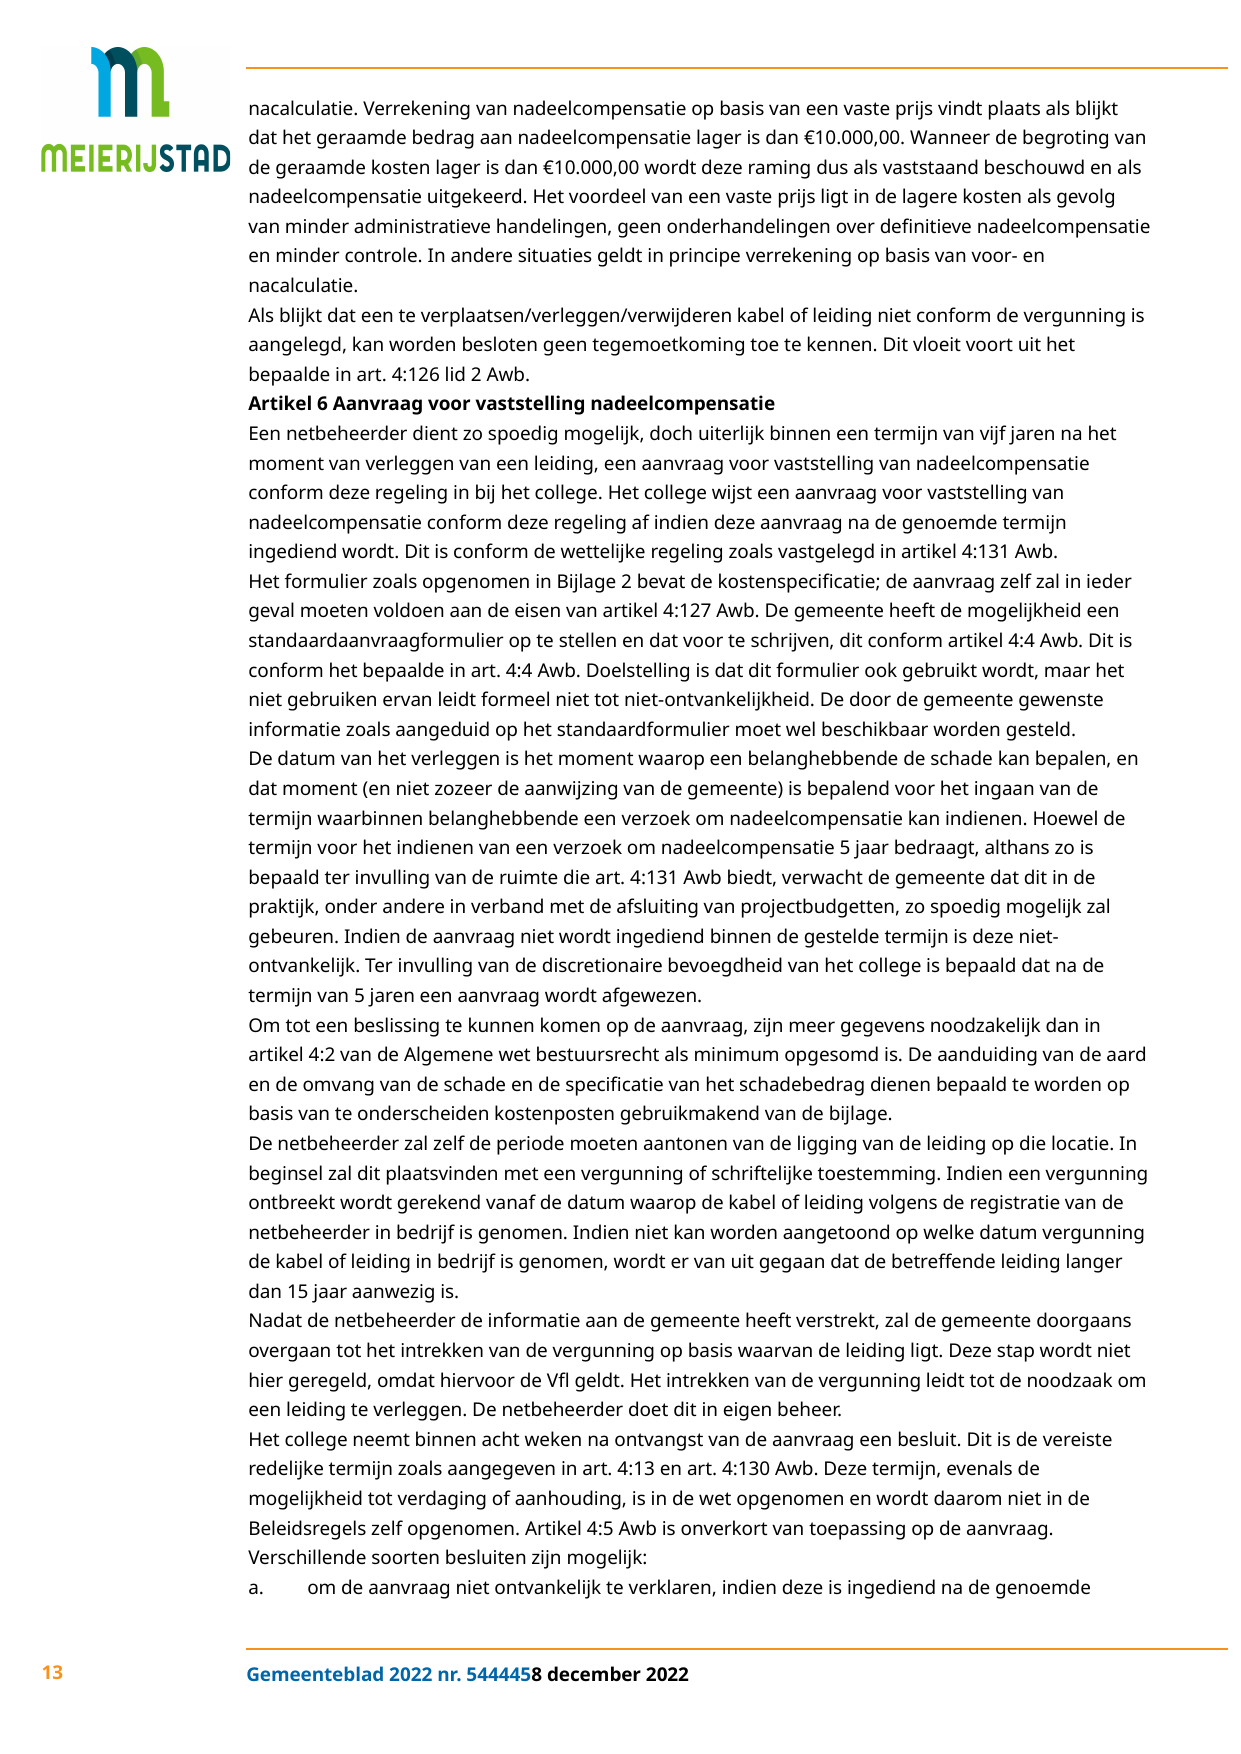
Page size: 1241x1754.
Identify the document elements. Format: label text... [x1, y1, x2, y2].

text Om tot een beslissing te kunnen komen op de aanvraag, zijn meer gegevens noodzakelijk dan in artikel 4:2 van de Algemene wet bestuursrecht als minimum opgesomd is. De aanduiding van de aard en de omvang van de schade en de specificatie van het schadebedrag dienen bepaald te worden op basis van te onderscheiden kostenposten gebruikmakend van de bijlage. [248, 1012, 1152, 1126]
text Een netbeheerder dient zo spoedig mogelijk, doch uiterlijk binnen een termijn van vijf jaren na het moment van verleggen van een leiding, een aanvraag voor vaststelling van nadeelcompensatie conform deze regeling in bij het college. Het college wijst een aanvraag voor vaststelling van nadeelcompensatie conform deze regeling af indien deze aanvraag na de genoemde termijn ingediend wordt. Dit is conform de wettelijke regeling zoals vastgelegd in artikel 4:131 Awb. [248, 420, 1152, 564]
text Artikel 6 Aanvraag voor vaststelling nadeelcompensatie [248, 391, 1152, 416]
text Het formulier zoals opgenomen in Bijlage 2 bevat de kostenspecificatie; de aanvraag zelf zal in ieder geval moeten voldoen aan de eisen van artikel 4:127 Awb. De gemeente heeft de mogelijkheid een standaardaanvraagformulier op te stellen en dat voor te schrijven, dit conform artikel 4:4 Awb. Dit is conform het bepaalde in art. 4:4 Awb. Doelstelling is dat dit formulier ook gebruikt wordt, maar het niet gebruiken ervan leidt formeel niet tot niet-ontvankelijkheid. De door de gemeente gewenste informatie zoals aangeduid op het standaardformulier moet wel beschikbaar worden gesteld. [248, 568, 1152, 742]
text De datum van het verleggen is het moment waarop een belanghebbende de schade kan bepalen, en dat moment (en niet zozeer de aanwijzing van de gemeente) is bepalend voor het ingaan van de termijn waarbinnen belanghebbende een verzoek om nadeelcompensatie kan indienen. Hoewel de termijn voor het indienen van een verzoek om nadeelcompensatie 5 jaar bedraagt, althans zo is bepaald ter invulling van de ruimte die art. 4:131 Awb biedt, verwacht de gemeente dat dit in de praktijk, onder andere in verband met de afsluiting van projectbudgetten, zo spoedig mogelijk zal gebeuren. Indien de aanvraag niet wordt ingediend binnen de gestelde termijn is deze niet-ontvankelijk. Ter invulling van de discretionaire bevoegdheid van het college is bepaald dat na de termijn van 5 jaren een aanvraag wordt afgewezen. [248, 746, 1152, 1008]
text nacalculatie. Verrekening van nadeelcompensatie op basis van een vaste prijs vindt plaats als blijkt dat het geraamde bedrag aan nadeelcompensatie lager is dan €10.000,00. Wanneer de begroting van de geraamde kosten lager is dan €10.000,00 wordt deze raming dus als vaststaand beschouwd en als nadeelcompensatie uitgekeerd. Het voordeel van een vaste prijs ligt in de lagere kosten als gevolg van minder administratieve handelingen, geen onderhandelingen over definitieve nadeelcompensatie en minder controle. In andere situaties geldt in principe verrekening op basis van voor- en nacalculatie. [248, 95, 1152, 298]
text De netbeheerder zal zelf de periode moeten aantonen van de ligging van de leiding op die locatie. In beginsel zal dit plaatsvinden met een vergunning of schriftelijke toestemming. Indien een vergunning ontbreekt wordt gerekend vanaf de datum waarop de kabel of leiding volgens de registratie van de netbeheerder in bedrijf is genomen. Indien niet kan worden aangetoond op welke datum vergunning de kabel of leiding in bedrijf is genomen, wordt er van uit gegaan dat de betreffende leiding langer dan 15 jaar aanwezig is. [248, 1130, 1152, 1304]
text Verschillende soorten besluiten zijn mogelijk: [248, 1544, 1152, 1570]
text Nadat de netbeheerder de informatie aan de gemeente heeft verstrekt, zal de gemeente doorgaans overgaan tot het intrekken van de vergunning op basis waarvan de leiding ligt. Deze stap wordt niet hier geregeld, omdat hiervoor de Vfl geldt. Het intrekken van de vergunning leidt tot de noodzaak om een leiding te verleggen. De netbeheerder doet dit in eigen beheer. [248, 1308, 1152, 1422]
text Als blijkt dat een te verplaatsen/verleggen/verwijderen kabel of leiding niet conform de vergunning is aangelegd, kan worden besloten geen tegemoetkoming toe te kennen. Dit vloeit voort uit het bepaalde in art. 4:126 lid 2 Awb. [248, 302, 1152, 387]
picture [41, 47, 231, 172]
list om de aanvraag niet ontvankelijk te verklaren, indien deze is ingediend na de genoemde [248, 1574, 1152, 1600]
text Het college neemt binnen acht weken na ontvangst van de aanvraag een besluit. Dit is de vereiste redelijke termijn zoals aangegeven in art. 4:13 en art. 4:130 Awb. Deze termijn, evenals de mogelijkheid tot verdaging of aanhouding, is in de wet opgenomen en wordt daarom niet in de Beleidsregels zelf opgenomen. Artikel 4:5 Awb is onverkort van toepassing op de aanvraag. [248, 1426, 1152, 1541]
